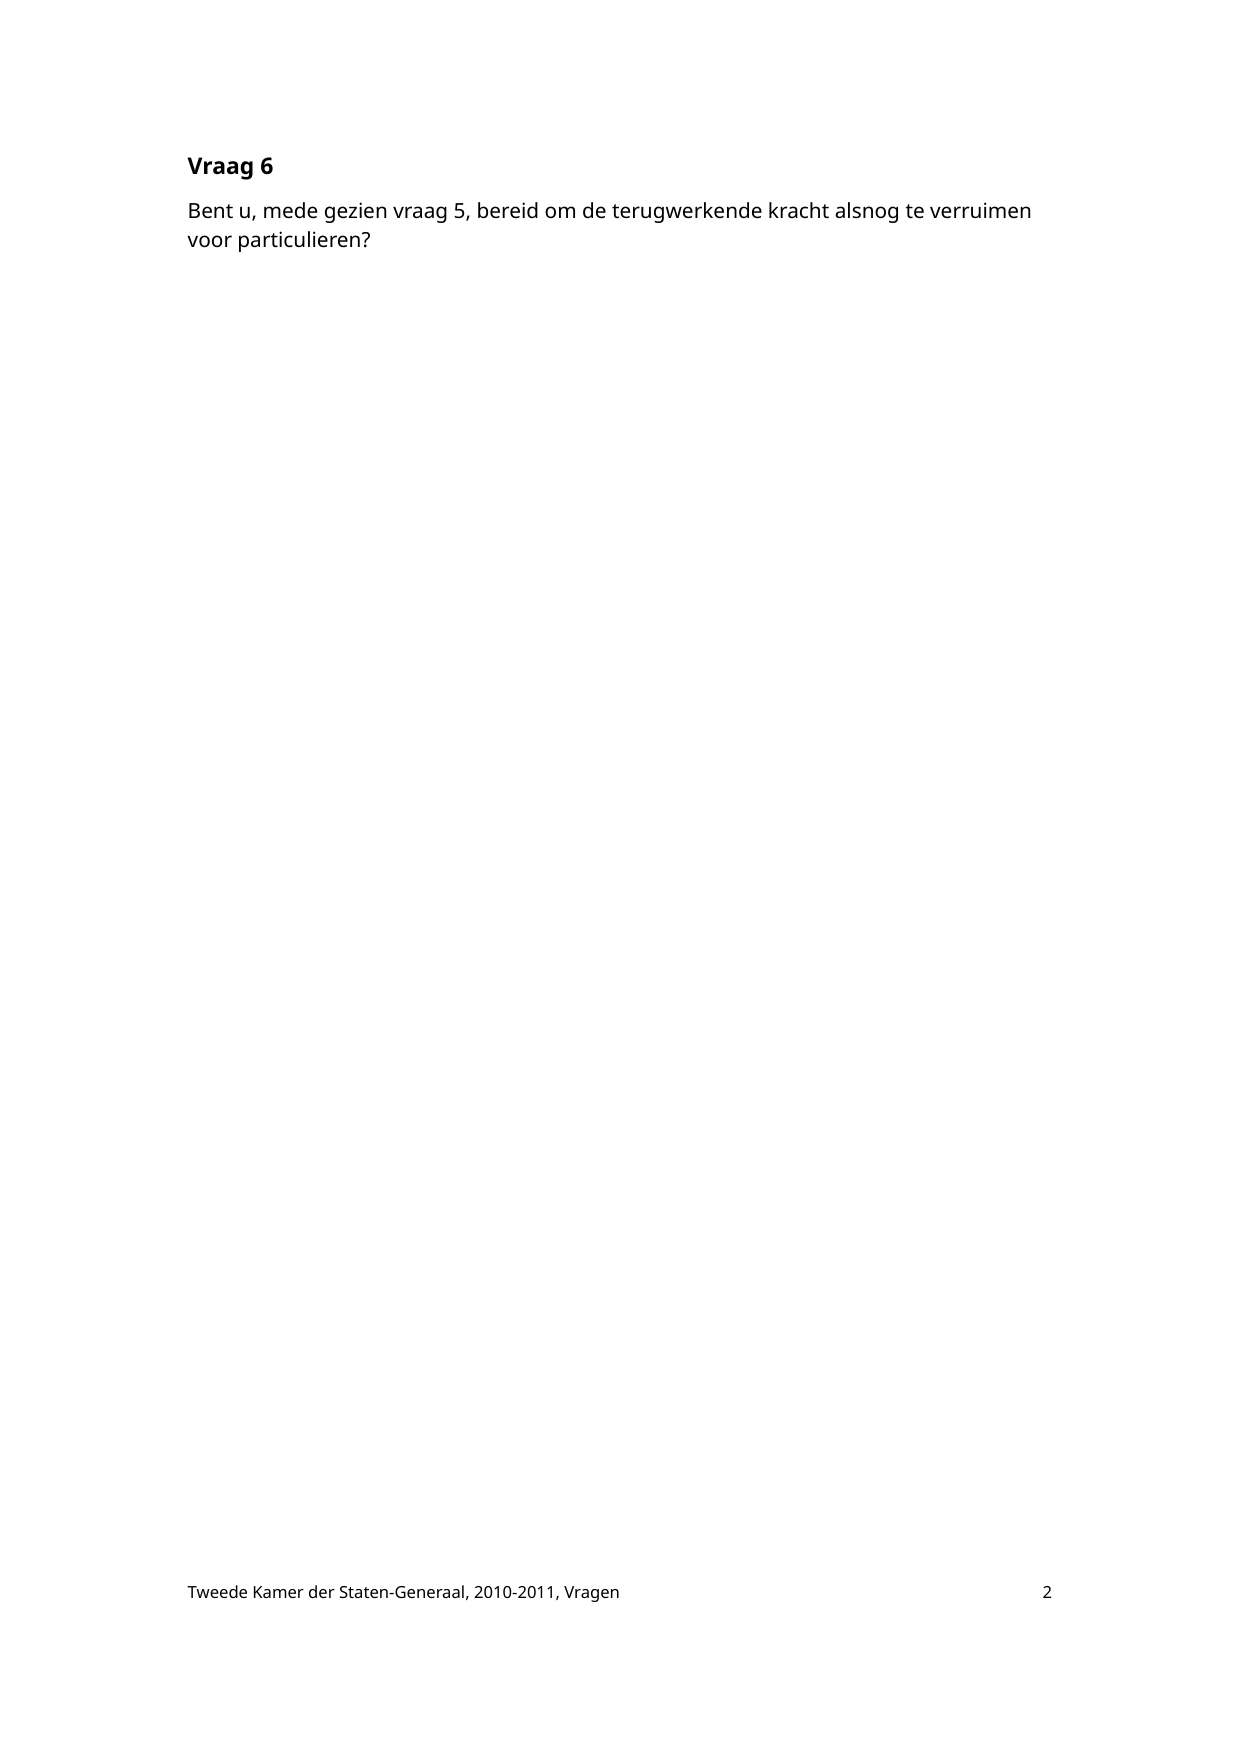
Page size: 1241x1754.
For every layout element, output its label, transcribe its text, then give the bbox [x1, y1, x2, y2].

subtitle Vraag 6 [187, 150, 1053, 181]
text Bent u, mede gezien vraag 5, bereid om de terugwerkende kracht alsnog te verruimen voor particulieren? [187, 196, 1053, 253]
